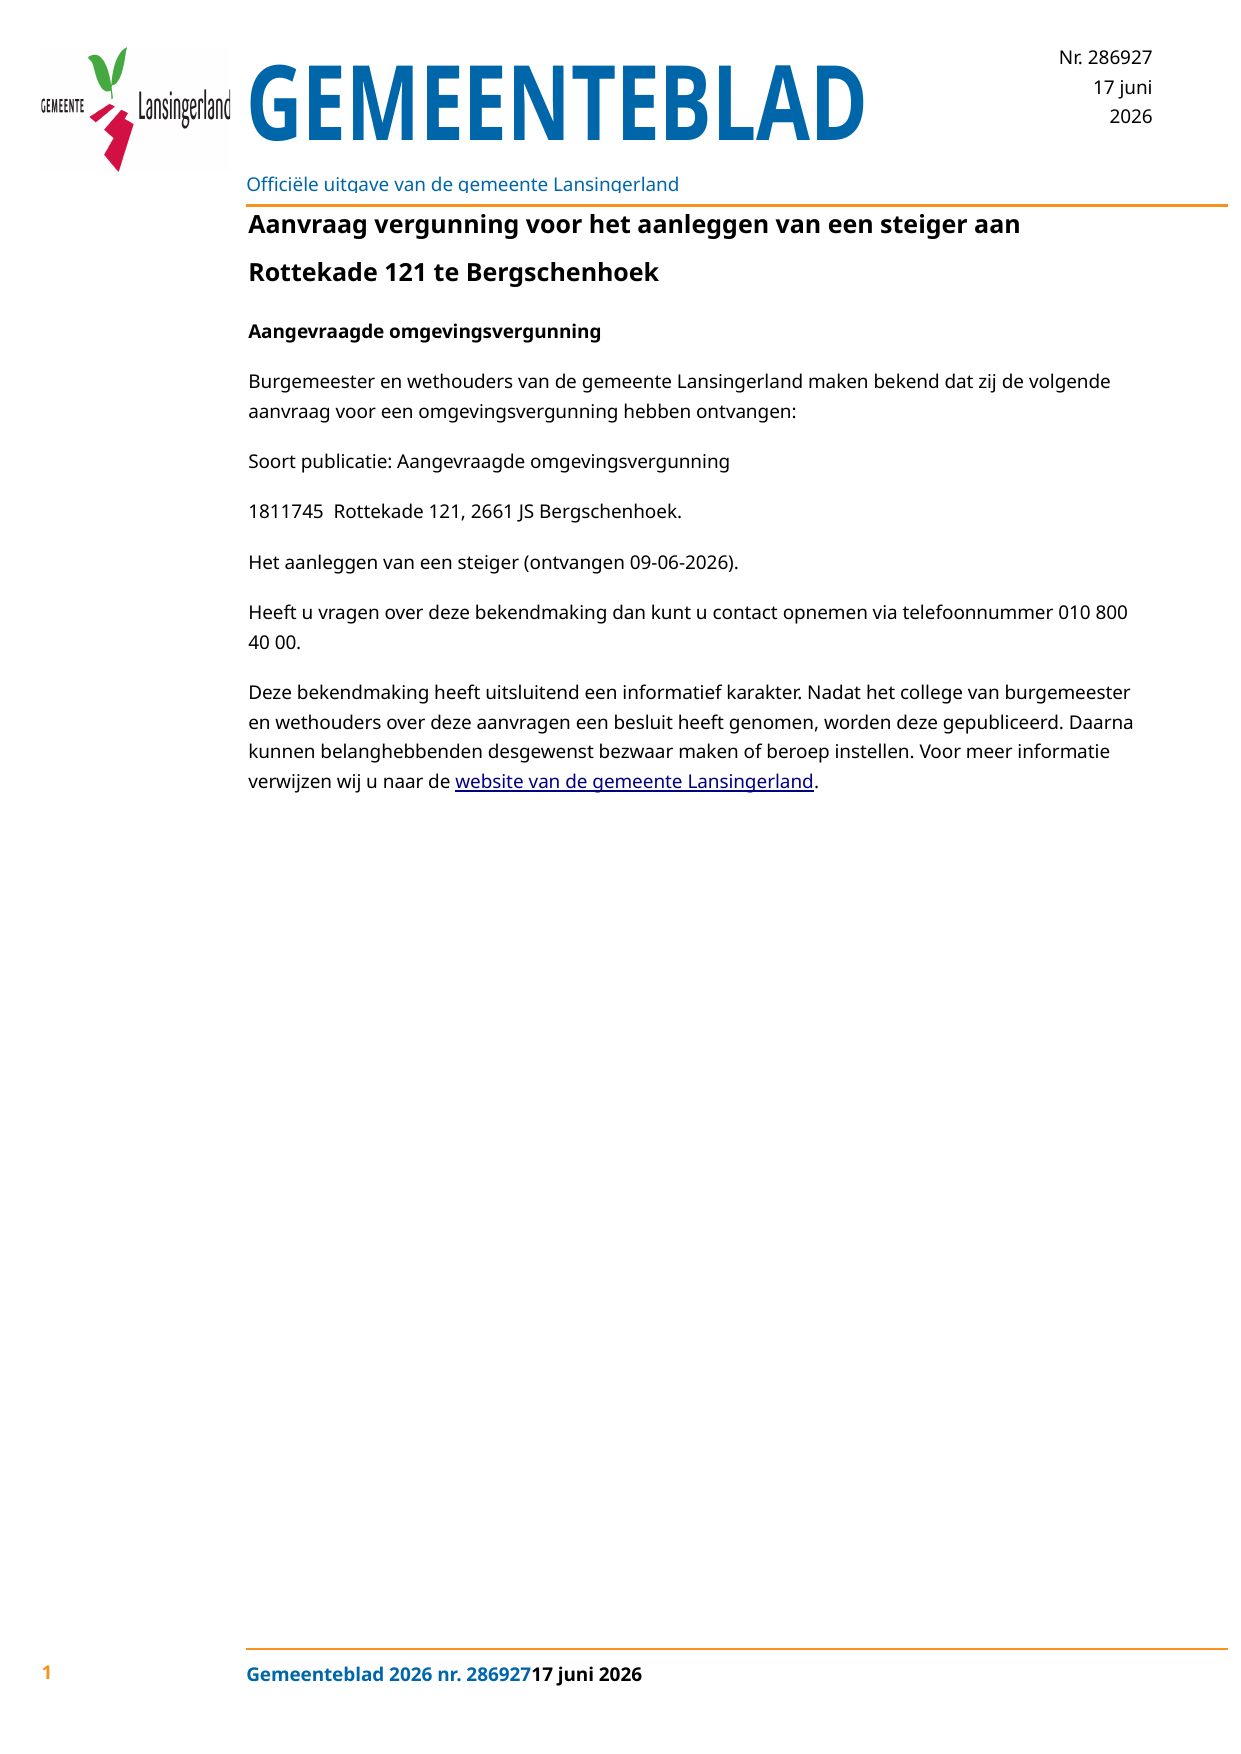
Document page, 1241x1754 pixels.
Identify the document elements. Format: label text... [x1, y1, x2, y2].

text 1811745 Rottekade 121, 2661 JS Bergschenhoek. [248, 499, 1152, 524]
text Burgemeester en wethouders van de gemeente Lansingerland maken bekend dat zij de volgende aanvraag voor een omgevingsvergunning hebben ontvangen: [248, 368, 1152, 424]
picture [41, 47, 231, 172]
text Heeft u vragen over deze bekendmaking dan kunt u contact opnemen via telefoonnummer 010 800 40 00. [248, 599, 1152, 655]
text Het aanleggen van een steiger (ontvangen 09-06-2026). [248, 549, 1152, 575]
text Soort publicatie: Aangevraagde omgevingsvergunning [248, 448, 1152, 474]
text Aangevraagde omgevingsvergunning [248, 318, 1152, 344]
text Aanvraag vergunning voor het aanleggen van een steiger aan Rottekade 121 te Bergschenhoek [248, 207, 1152, 288]
text Deze bekendmaking heeft uitsluitend een informatief karakter. Nadat het college van burgemeester en wethouders over deze aanvragen een besluit heeft genomen, worden deze gepubliceerd. Daarna kunnen belanghebbenden desgewenst bezwaar maken of beroep instellen. Voor meer informatie verwijzen wij u naar de website van de gemeente Lansingerland. [248, 679, 1152, 794]
